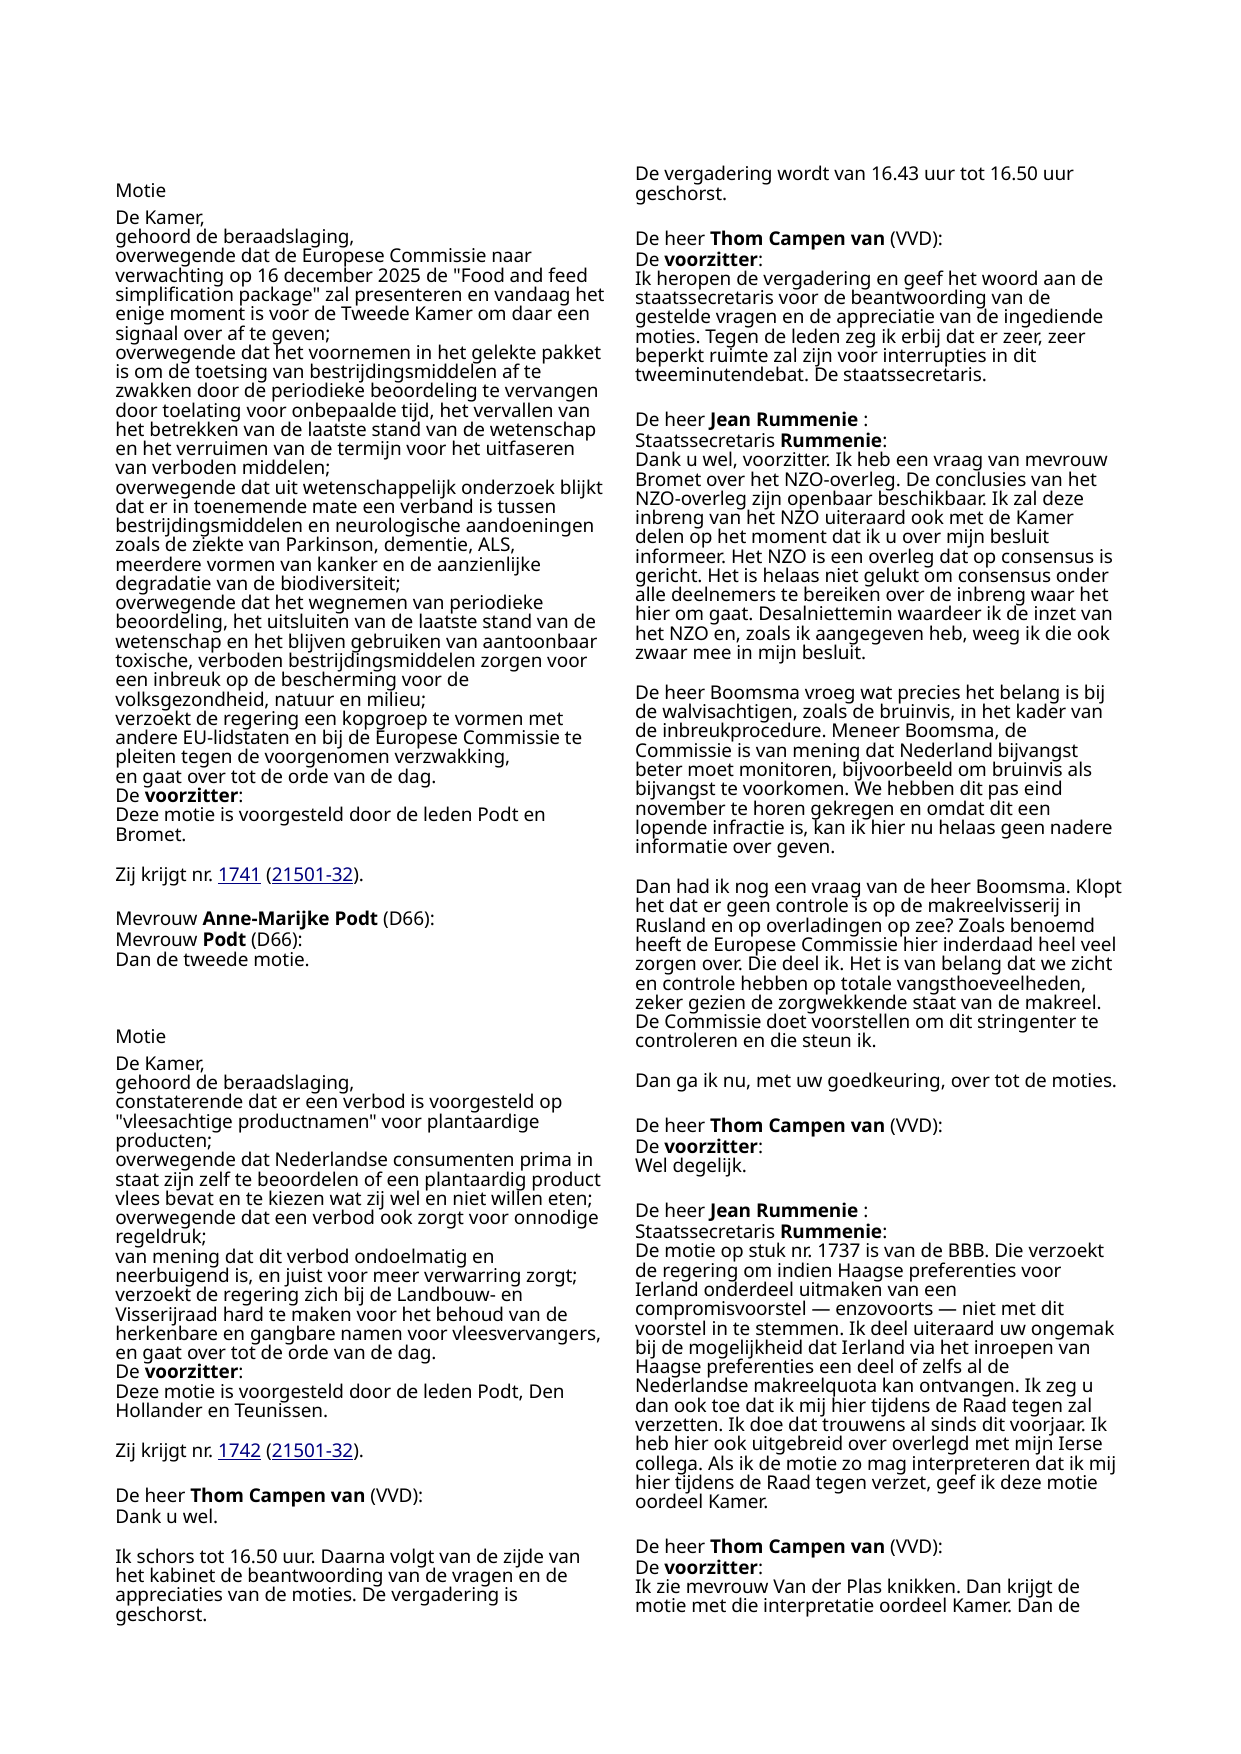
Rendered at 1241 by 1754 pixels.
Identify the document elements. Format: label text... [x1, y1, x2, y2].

text De heer Thom Campen van (VVD): [635, 1112, 1125, 1138]
text Deze motie is voorgesteld door de leden Podt, Den Hollander en Teunissen. [115, 1383, 605, 1421]
text Zij krijgt nr. 1741 (21501-32). [115, 866, 605, 885]
text Deze motie is voorgesteld door de leden Podt en Bromet. [115, 806, 605, 845]
text en gaat over tot de orde van de dag. [115, 1344, 605, 1363]
text Ik schors tot 16.50 uur. Daarna volgt van de zijde van het kabinet de beantwoording van de vragen en de appreciaties van de moties. De vergadering is geschorst. [115, 1548, 605, 1625]
text De vergadering wordt van 16.43 uur tot 16.50 uur geschorst. [635, 165, 1125, 204]
text De voorzitter: [635, 251, 1125, 270]
text De voorzitter: [635, 1559, 1125, 1578]
text overwegende dat het voornemen in het gelekte pakket is om de toetsing van bestrijdingsmiddelen af te zwakken door de periodieke beoordeling te vervangen door toelating voor onbepaalde tijd, het vervallen van het betrekken van de laatste stand van de wetenschap en het verruimen van de termijn voor het uitfaseren van verboden middelen; [115, 344, 605, 479]
text De heer Jean Rummenie : [635, 406, 1125, 432]
text De heer Jean Rummenie : [635, 1197, 1125, 1223]
text gehoord de beraadslaging, [115, 228, 605, 247]
text Ik zie mevrouw Van der Plas knikken. Dan krijgt de motie met die interpretatie oordeel Kamer. Dan de [635, 1578, 1125, 1617]
text Wel degelijk. [635, 1157, 1125, 1177]
text constaterende dat er een verbod is voorgesteld op "vleesachtige productnamen" voor plantaardige producten; [115, 1093, 605, 1151]
text van mening dat dit verbod ondoelmatig en neerbuigend is, en juist voor meer verwarring zorgt; [115, 1248, 605, 1286]
text De heer Thom Campen van (VVD): [635, 225, 1125, 251]
text en gaat over tot de orde van de dag. [115, 768, 605, 787]
text overwegende dat uit wetenschappelijk onderzoek blijkt dat er in toenemende mate een verband is tussen bestrijdingsmiddelen en neurologische aandoeningen zoals de ziekte van Parkinson, dementie, ALS, meerdere vormen van kanker en de aanzienlijke degradatie van de biodiversiteit; [115, 479, 605, 594]
text De Kamer, [115, 1055, 605, 1074]
text Mevrouw Anne-Marijke Podt (D66): [115, 906, 605, 931]
text De motie op stuk nr. 1737 is van de BBB. Die verzoekt de regering om indien Haagse preferenties voor Ierland onderdeel uitmaken van een compromisvoorstel — enzovoorts — niet met dit voorstel in te stemmen. Ik deel uiteraard uw ongemak bij de mogelijkheid dat Ierland via het inroepen van Haagse preferenties een deel of zelfs al de Nederlandse makreelquota kan ontvangen. Ik zeg u dan ook toe dat ik mij hier tijdens de Raad tegen zal verzetten. Ik doe dat trouwens al sinds dit voorjaar. Ik heb hier ook uitgebreid over overlegd met mijn Ierse collega. Als ik de motie zo mag interpreteren dat ik mij hier tijdens de Raad tegen verzet, geef ik deze motie oordeel Kamer. [635, 1242, 1125, 1512]
text Staatssecretaris Rummenie: [635, 1223, 1125, 1242]
text De voorzitter: [115, 787, 605, 806]
text verzoekt de regering een kopgroep te vormen met andere EU-lidstaten en bij de Europese Commissie te pleiten tegen de voorgenomen verzwakking, [115, 710, 605, 768]
text Motie [115, 177, 605, 203]
text verzoekt de regering zich bij de Landbouw- en Visserijraad hard te maken voor het behoud van de herkenbare en gangbare namen voor vleesvervangers, [115, 1286, 605, 1344]
text De voorzitter: [635, 1138, 1125, 1157]
text overwegende dat een verbod ook zorgt voor onnodige regeldruk; [115, 1209, 605, 1248]
text Dan had ik nog een vraag van de heer Boomsma. Klopt het dat er geen controle is op de makreelvisserij in Rusland en op overladingen op zee? Zoals benoemd heeft de Europese Commissie hier inderdaad heel veel zorgen over. Die deel ik. Het is van belang dat we zicht en controle hebben op totale vangsthoeveelheden, zeker gezien de zorgwekkende staat van de makreel. De Commissie doet voorstellen om dit stringenter te controleren en die steun ik. [635, 878, 1125, 1052]
text De heer Thom Campen van (VVD): [635, 1533, 1125, 1559]
text overwegende dat het wegnemen van periodieke beoordeling, het uitsluiten van de laatste stand van de wetenschap en het blijven gebruiken van aantoonbaar toxische, verboden bestrijdingsmiddelen zorgen voor een inbreuk op de bescherming voor de volksgezondheid, natuur en milieu; [115, 594, 605, 710]
text overwegende dat de Europese Commissie naar verwachting op 16 december 2025 de "Food and feed simplification package" zal presenteren en vandaag het enige moment is voor de Tweede Kamer om daar een signaal over af te geven; [115, 247, 605, 344]
text overwegende dat Nederlandse consumenten prima in staat zijn zelf te beoordelen of een plantaardig product vlees bevat en te kiezen wat zij wel en niet willen eten; [115, 1151, 605, 1209]
text Dank u wel. [115, 1508, 605, 1527]
text Dank u wel, voorzitter. Ik heb een vraag van mevrouw Bromet over het NZO-overleg. De conclusies van het NZO-overleg zijn openbaar beschikbaar. Ik zal deze inbreng van het NZO uiteraard ook met de Kamer delen op het moment dat ik u over mijn besluit informeer. Het NZO is een overleg dat op consensus is gericht. Het is helaas niet gelukt om consensus onder alle deelnemers te bereiken over de inbreng waar het hier om gaat. Desalniettemin waardeer ik de inzet van het NZO en, zoals ik aangegeven heb, weeg ik die ook zwaar mee in mijn besluit. [635, 451, 1125, 663]
text Ik heropen de vergadering en geef het woord aan de staatssecretaris voor de beantwoording van de gestelde vragen en de appreciatie van de ingediende moties. Tegen de leden zeg ik erbij dat er zeer, zeer beperkt ruimte zal zijn voor interrupties in dit tweeminutendebat. De staatssecretaris. [635, 270, 1125, 385]
text De heer Boomsma vroeg wat precies het belang is bij de walvisachtigen, zoals de bruinvis, in het kader van de inbreukprocedure. Meneer Boomsma, de Commissie is van mening dat Nederland bijvangst beter moet monitoren, bijvoorbeeld om bruinvis als bijvangst te voorkomen. We hebben dit pas eind november te horen gekregen en omdat dit een lopende infractie is, kan ik hier nu helaas geen nadere informatie over geven. [635, 684, 1125, 857]
text gehoord de beraadslaging, [115, 1074, 605, 1093]
text Mevrouw Podt (D66): [115, 931, 605, 951]
text Zij krijgt nr. 1742 (21501-32). [115, 1442, 605, 1461]
text Motie [115, 1023, 605, 1049]
text Dan de tweede motie. [115, 951, 605, 970]
text Dan ga ik nu, met uw goedkeuring, over tot de moties. [635, 1072, 1125, 1092]
text Staatssecretaris Rummenie: [635, 432, 1125, 451]
text De Kamer, [115, 209, 605, 228]
text De voorzitter: [115, 1363, 605, 1383]
text De heer Thom Campen van (VVD): [115, 1482, 605, 1508]
